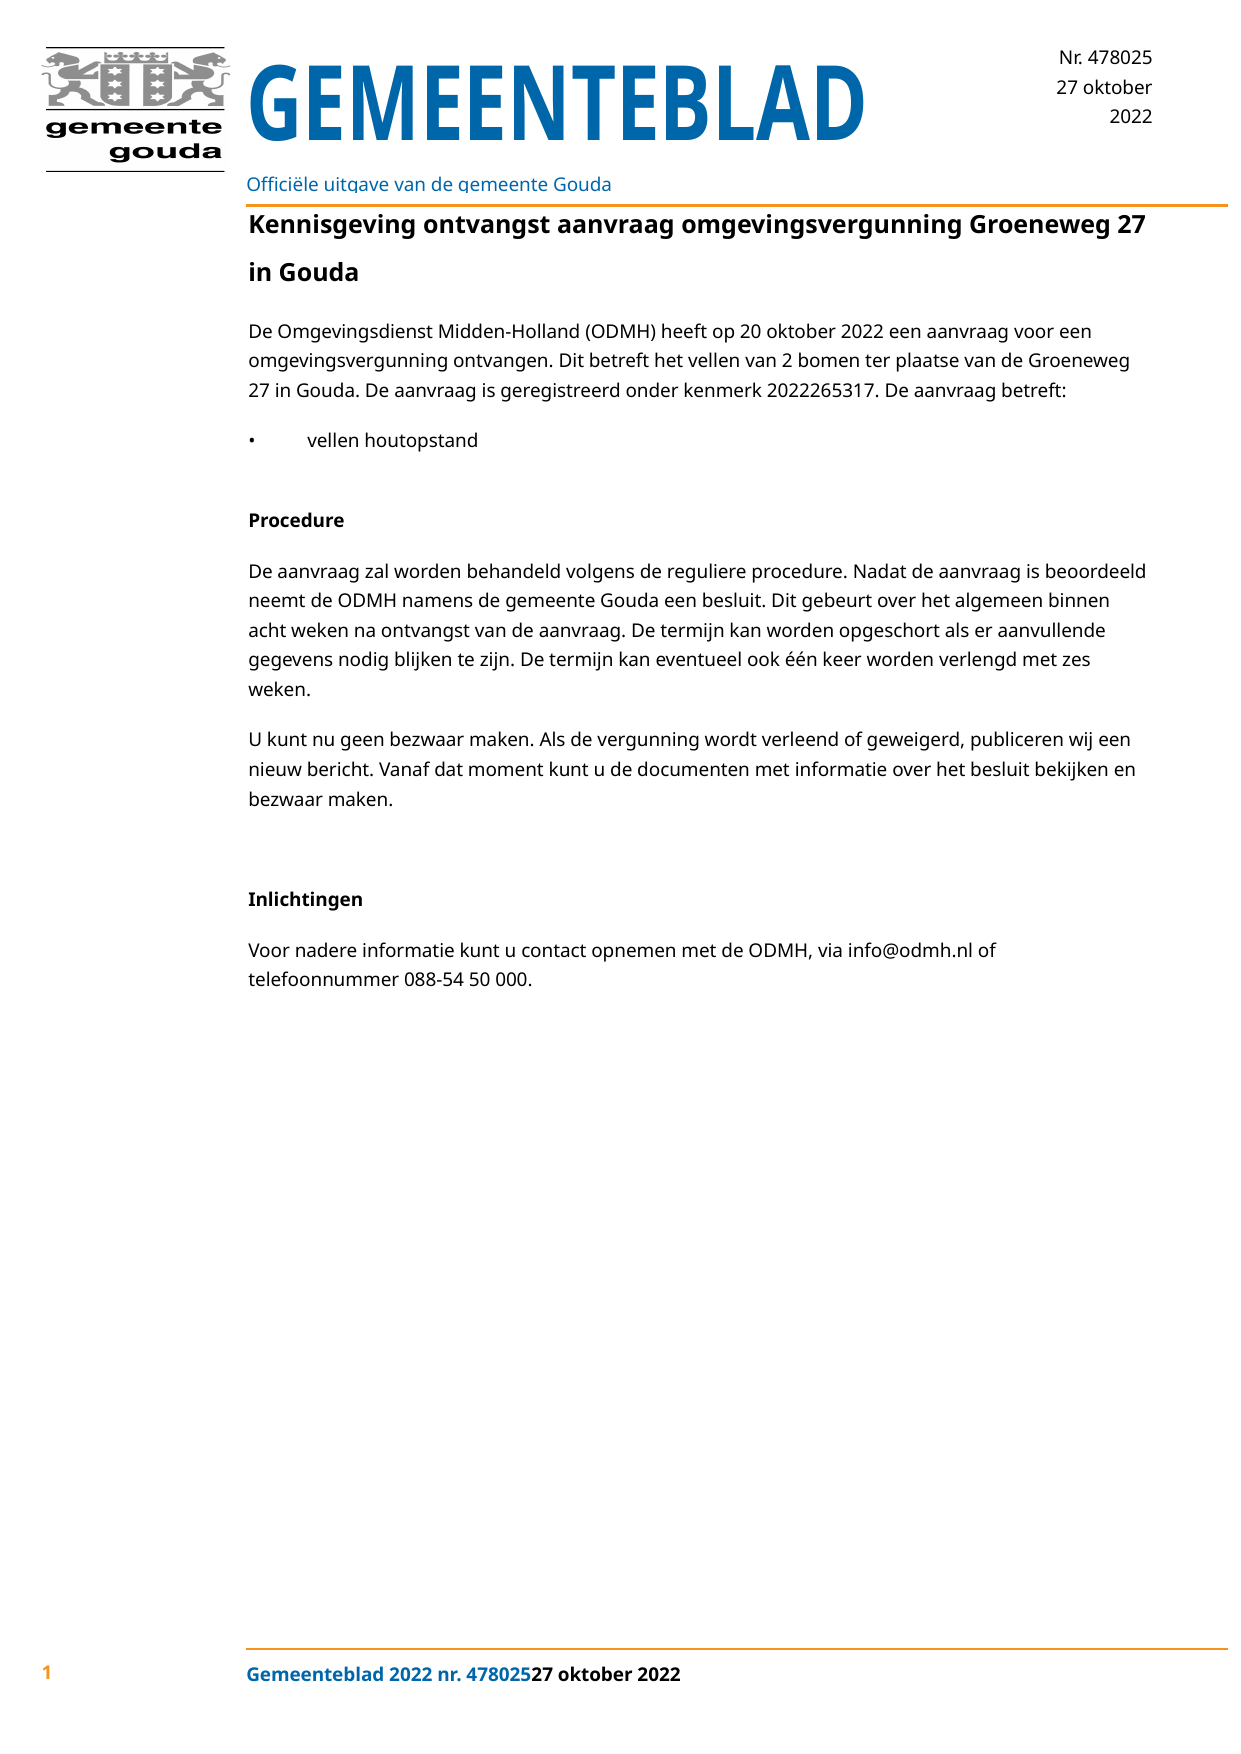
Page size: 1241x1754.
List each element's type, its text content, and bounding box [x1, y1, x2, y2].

text Kennisgeving ontvangst aanvraag omgevingsvergunning Groeneweg 27 in Gouda [248, 207, 1152, 288]
text Inlichtingen [248, 887, 1152, 912]
list vellen houtopstand [248, 427, 1152, 453]
text Voor nadere informatie kunt u contact opnemen met de ODMH, via info@odmh.nl of telefoonnummer 088-54 50 000. [248, 937, 1152, 992]
text U kunt nu geen bezwaar maken. Als de vergunning wordt verleend of geweigerd, publiceren wij een nieuw bericht. Vanaf dat moment kunt u de documenten met informatie over het besluit bekijken en bezwaar maken. [248, 727, 1152, 812]
picture [41, 47, 231, 172]
text De Omgevingsdienst Midden-Holland (ODMH) heeft op 20 oktober 2022 een aanvraag voor een omgevingsvergunning ontvangen. Dit betreft het vellen van 2 bomen ter plaatse van de Groeneweg 27 in Gouda. De aanvraag is geregistreerd onder kenmerk 2022265317. De aanvraag betreft: [248, 318, 1152, 403]
text De aanvraag zal worden behandeld volgens de reguliere procedure. Nadat de aanvraag is beoordeeld neemt de ODMH namens de gemeente Gouda een besluit. Dit gebeurt over het algemeen binnen acht weken na ontvangst van de aanvraag. De termijn kan worden opgeschort als er aanvullende gegevens nodig blijken te zijn. De termijn kan eventueel ook één keer worden verlengd met zes weken. [248, 558, 1152, 702]
text Procedure [248, 507, 1152, 533]
